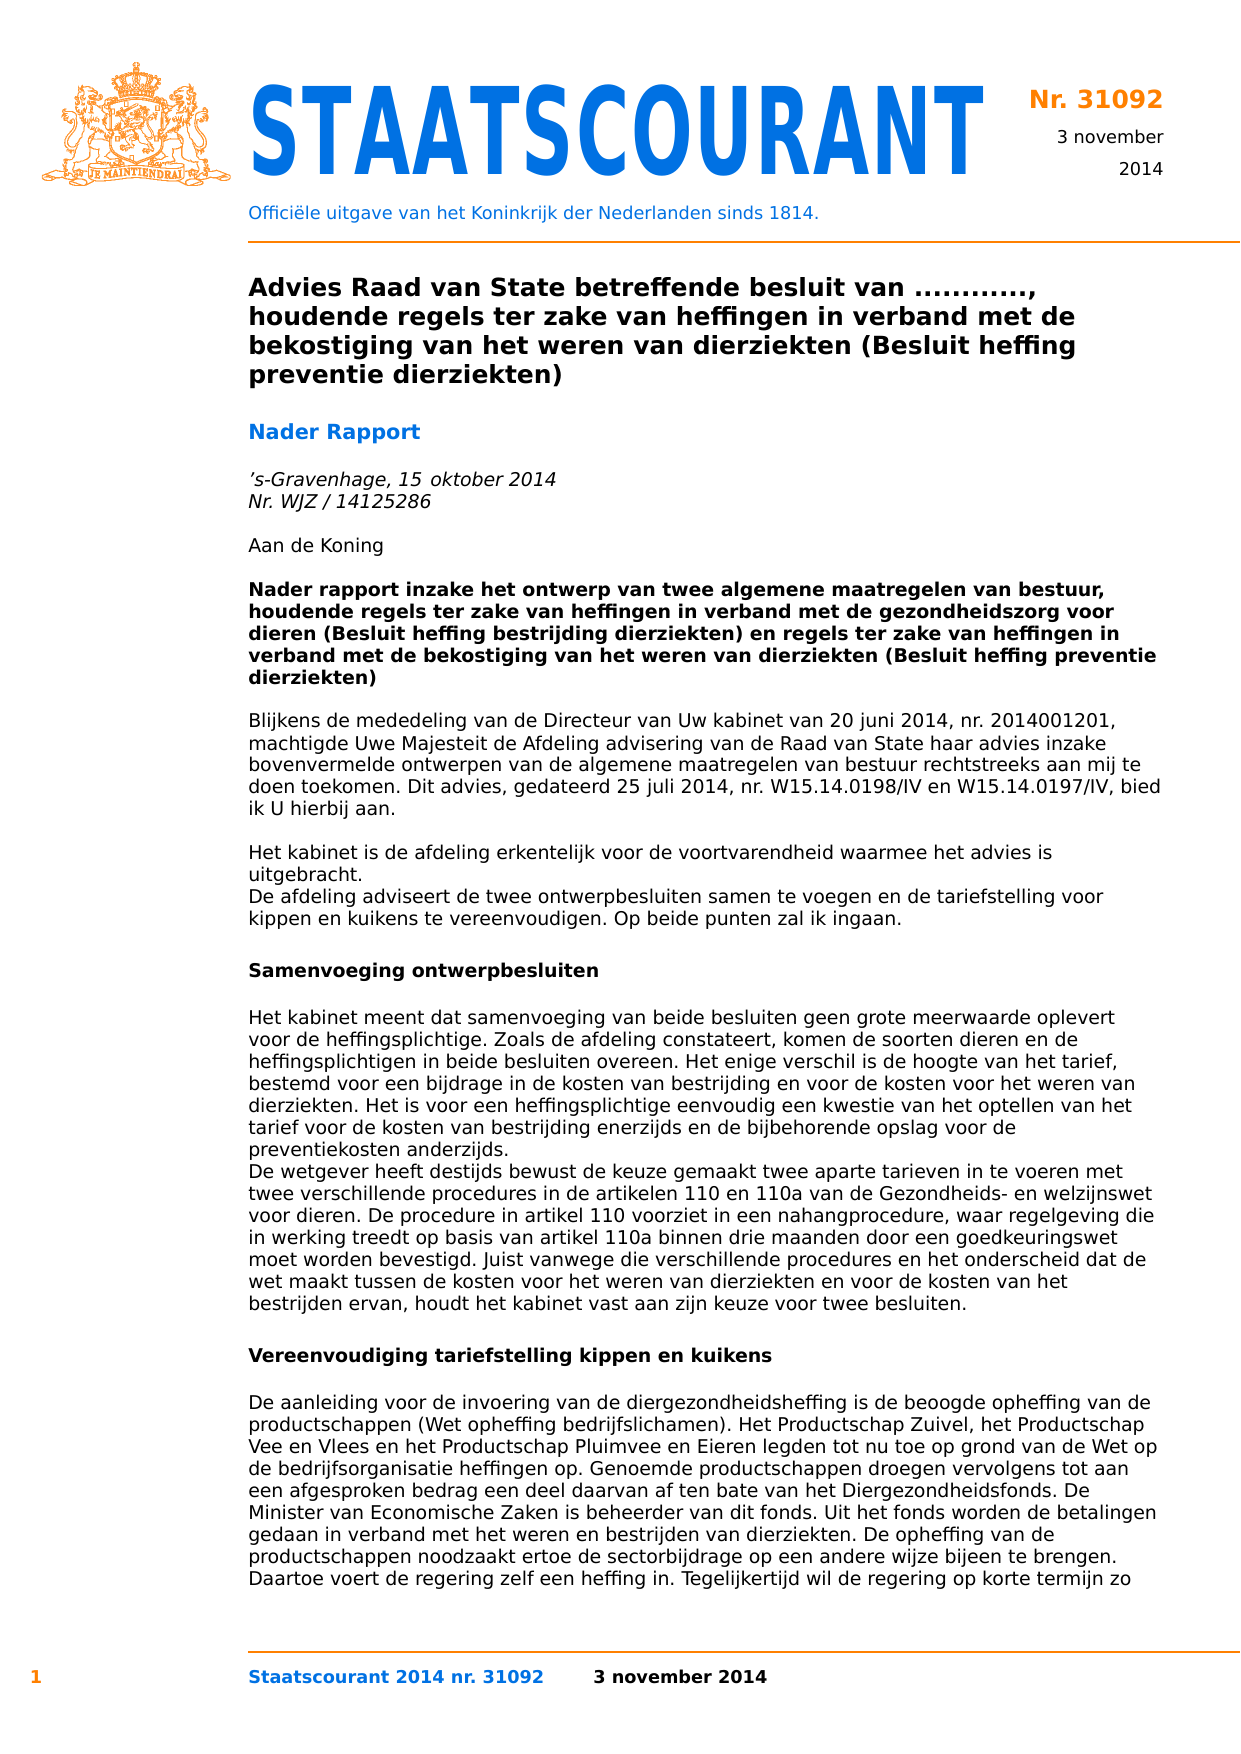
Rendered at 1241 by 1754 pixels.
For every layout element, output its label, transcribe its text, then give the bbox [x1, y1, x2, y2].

subtitle Nader Rapport [248, 420, 1163, 444]
table_cell 2014 [998, 153, 1240, 203]
table_cell 3 november [998, 121, 1240, 153]
text Nader rapport inzake het ontwerp van twee algemene maatregelen van bestuur, houdende regels ter zake van heffingen in verband met de gezondheidszorg voor dieren (Besluit heffing bestrijding dierziekten) en regels ter zake van heffingen in verband met de bekostiging van het weren van dierziekten (Besluit heffing preventie dierziekten) [248, 579, 1163, 688]
picture [41, 62, 231, 186]
table_cell Officiële uitgave van het Koninkrijk der Nederlanden sinds 1814. [248, 203, 1240, 241]
table_header Nr. 31092 [998, 62, 1240, 121]
text ’s-Gravenhage, 15 oktober 2014 [248, 469, 1163, 491]
subtitle Vereenvoudiging tariefstelling kippen en kuikens [248, 1345, 1163, 1367]
text De aanleiding voor de invoering van de diergezondheidsheffing is de beoogde opheffing van de productschappen (Wet opheffing bedrijfslichamen). Het Productschap Zuivel, het Productschap Vee en Vlees en het Productschap Pluimvee en Eieren legden tot nu toe op grond van de Wet op de bedrijfsorganisatie heffingen op. Genoemde productschappen droegen vervolgens tot aan een afgesproken bedrag een deel daarvan af ten bate van het Diergezondheidsfonds. De Minister van Economische Zaken is beheerder van dit fonds. Uit het fonds worden de betalingen gedaan in verband met het weren en bestrijden van dierziekten. De opheffing van de productschappen noodzaakt ertoe de sectorbijdrage op een andere wijze bijeen te brengen. Daartoe voert de regering zelf een heffing in. Tegelijkertijd wil de regering op korte termijn zo [248, 1392, 1163, 1589]
subtitle Samenvoeging ontwerpbesluiten [248, 960, 1163, 982]
text Aan de Koning [248, 535, 1163, 557]
table_header STAATSCOURANT [248, 62, 998, 203]
text Nr. WJZ / 14125286 [248, 491, 1163, 513]
text Blijkens de mededeling van de Directeur van Uw kabinet van 20 juni 2014, nr. 2014001201, machtigde Uwe Majesteit de Afdeling advisering van de Raad van State haar advies inzake bovenvermelde ontwerpen van de algemene maatregelen van bestuur rechtstreeks aan mij te doen toekomen. Dit advies, gedateerd 25 juli 2014, nr. W15.14.0198/IV en W15.14.0197/IV, bied ik U hierbij aan. [248, 710, 1163, 820]
text De wetgever heeft destijds bewust de keuze gemaakt twee aparte tarieven in te voeren met twee verschillende procedures in de artikelen 110 en 110a van de Gezondheids- en welzijnswet voor dieren. De procedure in artikel 110 voorziet in een nahangprocedure, waar regelgeving die in werking treedt op basis van artikel 110a binnen drie maanden door een goedkeuringswet moet worden bevestigd. Juist vanwege die verschillende procedures en het onderscheid dat de wet maakt tussen de kosten voor het weren van dierziekten en voor de kosten van het bestrijden ervan, houdt het kabinet vast aan zijn keuze voor twee besluiten. [248, 1161, 1163, 1315]
text Het kabinet is de afdeling erkentelijk voor de voortvarendheid waarmee het advies is uitgebracht. [248, 842, 1163, 886]
text Het kabinet meent dat samenvoeging van beide besluiten geen grote meerwaarde oplevert voor de heffingsplichtige. Zoals de afdeling constateert, komen de soorten dieren en de heffingsplichtigen in beide besluiten overeen. Het enige verschil is de hoogte van het tarief, bestemd voor een bijdrage in de kosten van bestrijding en voor de kosten voor het weren van dierziekten. Het is voor een heffingsplichtige eenvoudig een kwestie van het optellen van het tarief voor de kosten van bestrijding enerzijds en de bijbehorende opslag voor de preventiekosten anderzijds. [248, 1007, 1163, 1161]
subtitle Advies Raad van State betreffende besluit van ............, houdende regels ter zake van heffingen in verband met de bekostiging van het weren van dierziekten (Besluit heffing preventie dierziekten) [248, 273, 1163, 390]
table_header [25, 62, 248, 241]
text De afdeling adviseert de twee ontwerpbesluiten samen te voegen en de tariefstelling voor kippen en kuikens te vereenvoudigen. Op beide punten zal ik ingaan. [248, 886, 1163, 930]
